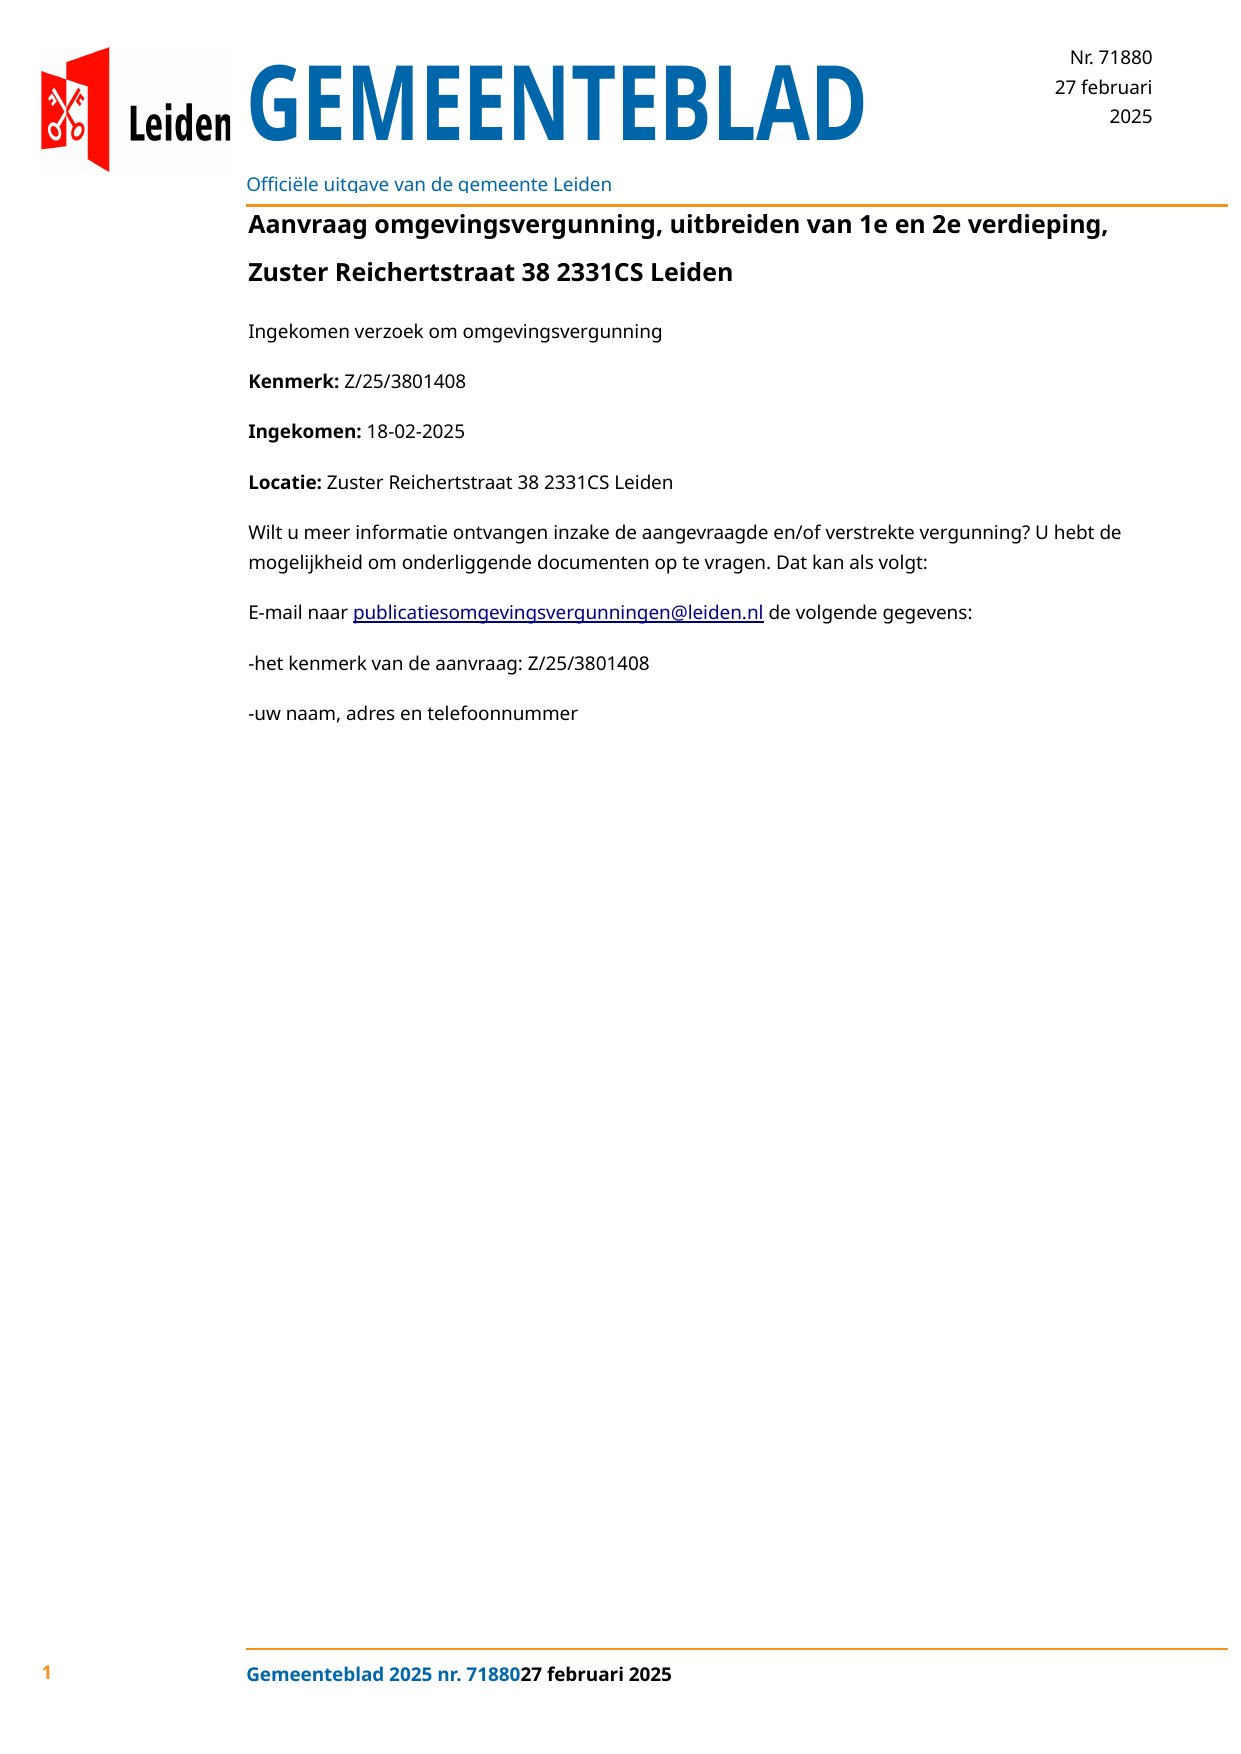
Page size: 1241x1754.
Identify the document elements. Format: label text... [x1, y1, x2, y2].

text Wilt u meer informatie ontvangen inzake de aangevraagde en/of verstrekte vergunning? U hebt de mogelijkheid om onderliggende documenten op te vragen. Dat kan als volgt: [248, 519, 1152, 575]
text -het kenmerk van de aanvraag: Z/25/3801408 [248, 650, 1152, 676]
text Locatie: Zuster Reichertstraat 38 2331CS Leiden [248, 469, 1152, 495]
text Ingekomen verzoek om omgevingsvergunning [248, 318, 1152, 344]
picture [41, 47, 231, 172]
text Aanvraag omgevingsvergunning, uitbreiden van 1e en 2e verdieping, Zuster Reichertstraat 38 2331CS Leiden [248, 207, 1152, 288]
text -uw naam, adres en telefoonnummer [248, 700, 1152, 726]
text Kenmerk: Z/25/3801408 [248, 368, 1152, 394]
text E-mail naar publicatiesomgevingsvergunningen@leiden.nl de volgende gegevens: [248, 599, 1152, 625]
text Ingekomen: 18-02-2025 [248, 419, 1152, 444]
